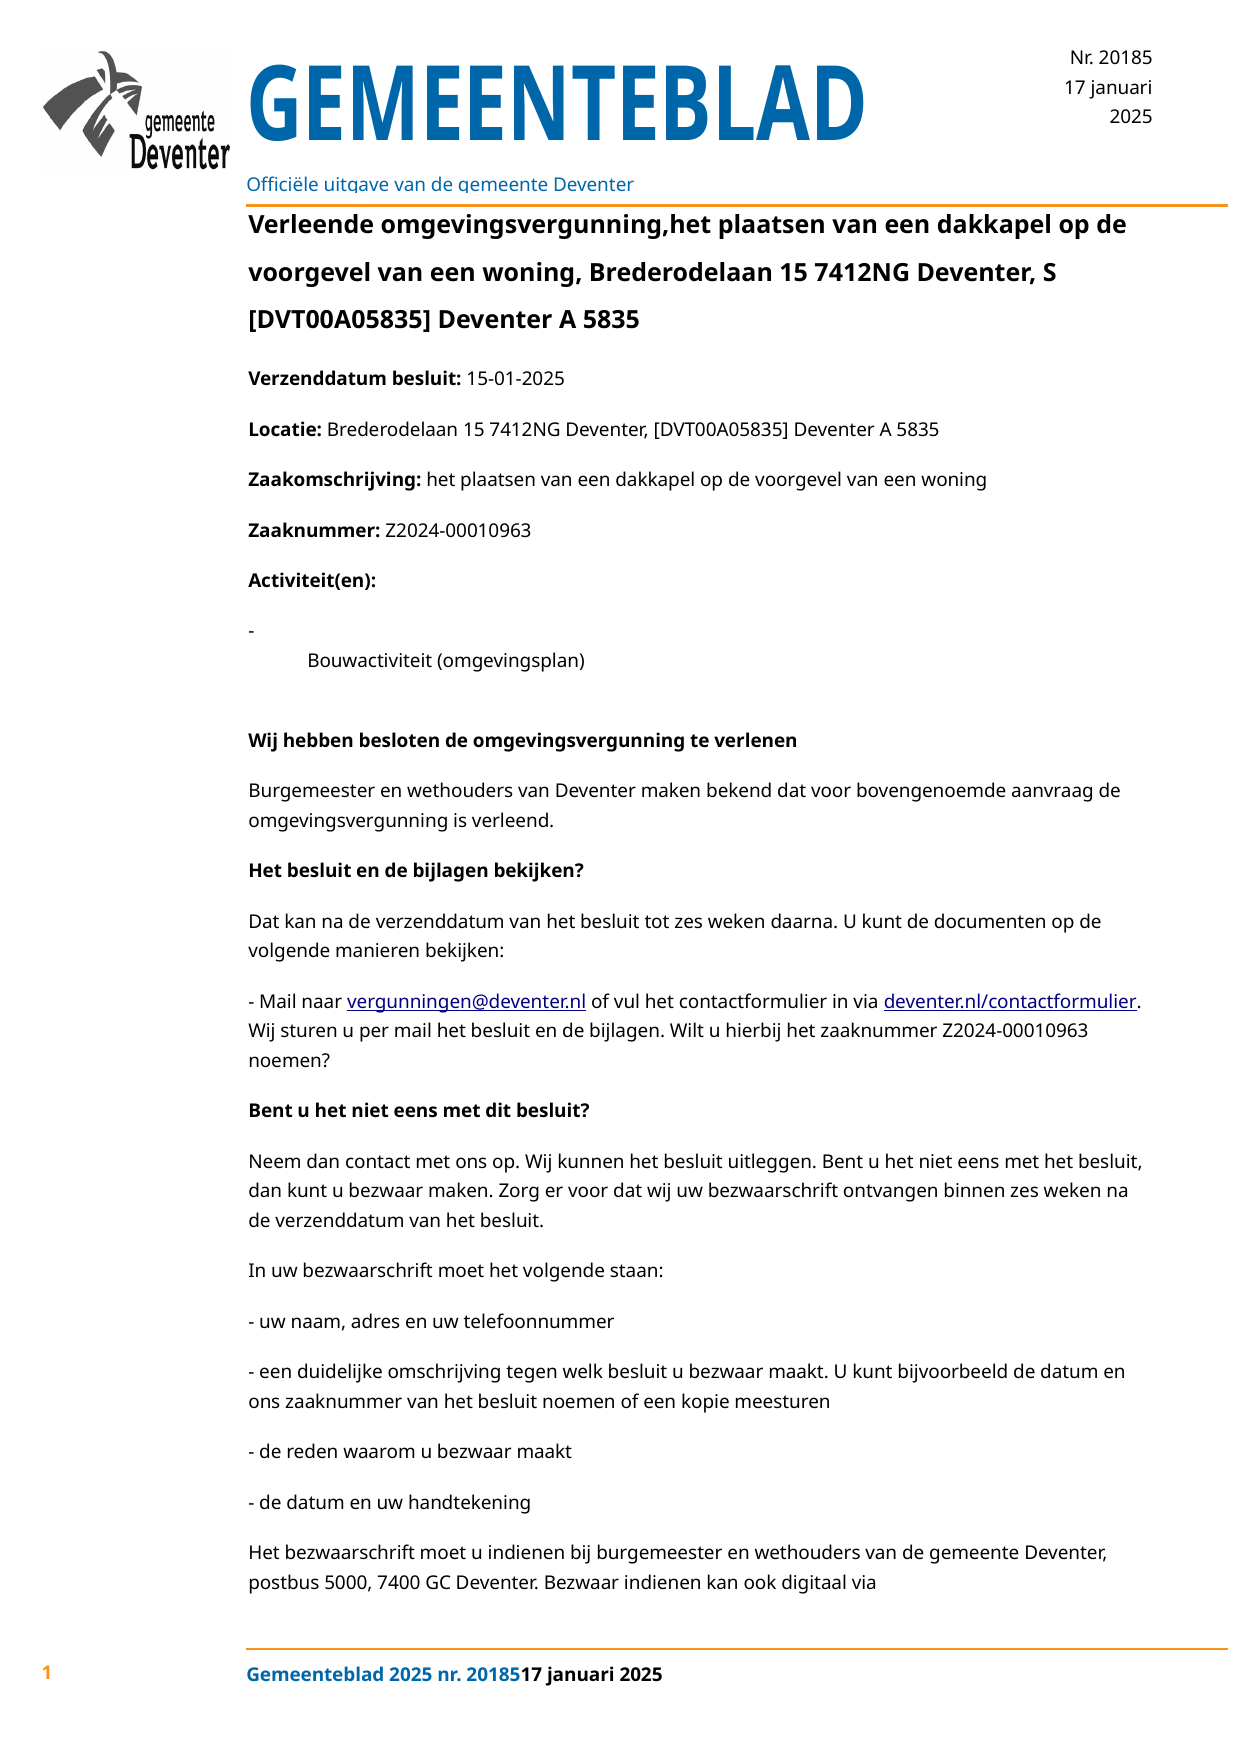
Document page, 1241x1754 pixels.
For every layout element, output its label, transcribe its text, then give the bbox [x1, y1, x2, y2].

text Wij hebben besloten de omgevingsvergunning te verlenen [248, 727, 1152, 753]
text Zaaknummer: Z2024-00010963 [248, 517, 1152, 542]
text Verleende omgevingsvergunning,het plaatsen van een dakkapel op de voorgevel van een woning, Brederodelaan 15 7412NG Deventer, S [DVT00A05835] Deventer A 5835 [248, 207, 1152, 336]
picture [41, 47, 231, 172]
text Dat kan na de verzenddatum van het besluit tot zes weken daarna. U kunt de documenten op de volgende manieren bekijken: [248, 908, 1152, 963]
text Het bezwaarschrift moet u indienen bij burgemeester en wethouders van de gemeente Deventer, postbus 5000, 7400 GC Deventer. Bezwaar indienen kan ook digitaal via [248, 1539, 1152, 1594]
text Bent u het niet eens met dit besluit? [248, 1098, 1152, 1123]
text Verzenddatum besluit: 15-01-2025 [248, 366, 1152, 391]
text Burgemeester en wethouders van Deventer maken bekend dat voor bovengenoemde aanvraag de omgevingsvergunning is verleend. [248, 778, 1152, 833]
text - een duidelijke omschrijving tegen welk besluit u bezwaar maakt. U kunt bijvoorbeeld de datum en ons zaaknummer van het besluit noemen of een kopie meesturen [248, 1358, 1152, 1414]
text - de reden waarom u bezwaar maakt [248, 1438, 1152, 1464]
text Het besluit en de bijlagen bekijken? [248, 858, 1152, 883]
text - de datum en uw handtekening [248, 1489, 1152, 1514]
text In uw bezwaarschrift moet het volgende staan: [248, 1258, 1152, 1283]
text Locatie: Brederodelaan 15 7412NG Deventer, [DVT00A05835] Deventer A 5835 [248, 416, 1152, 442]
list Bouwactiviteit (omgevingsplan) [248, 647, 1152, 673]
text Neem dan contact met ons op. Wij kunnen het besluit uitleggen. Bent u het niet eens met het besluit, dan kunt u bezwaar maken. Zorg er voor dat wij uw bezwaarschrift ontvangen binnen zes weken na de verzenddatum van het besluit. [248, 1148, 1152, 1233]
text - uw naam, adres en uw telefoonnummer [248, 1308, 1152, 1334]
text Zaakomschrijving: het plaatsen van een dakkapel op de voorgevel van een woning [248, 466, 1152, 492]
text - Mail naar vergunningen@deventer.nl of vul het contactformulier in via deventer.nl/contactformulier. Wij sturen u per mail het besluit en de bijlagen. Wilt u hierbij het zaaknummer Z2024-00010963 noemen? [248, 988, 1152, 1073]
text Activiteit(en): [248, 567, 1152, 593]
